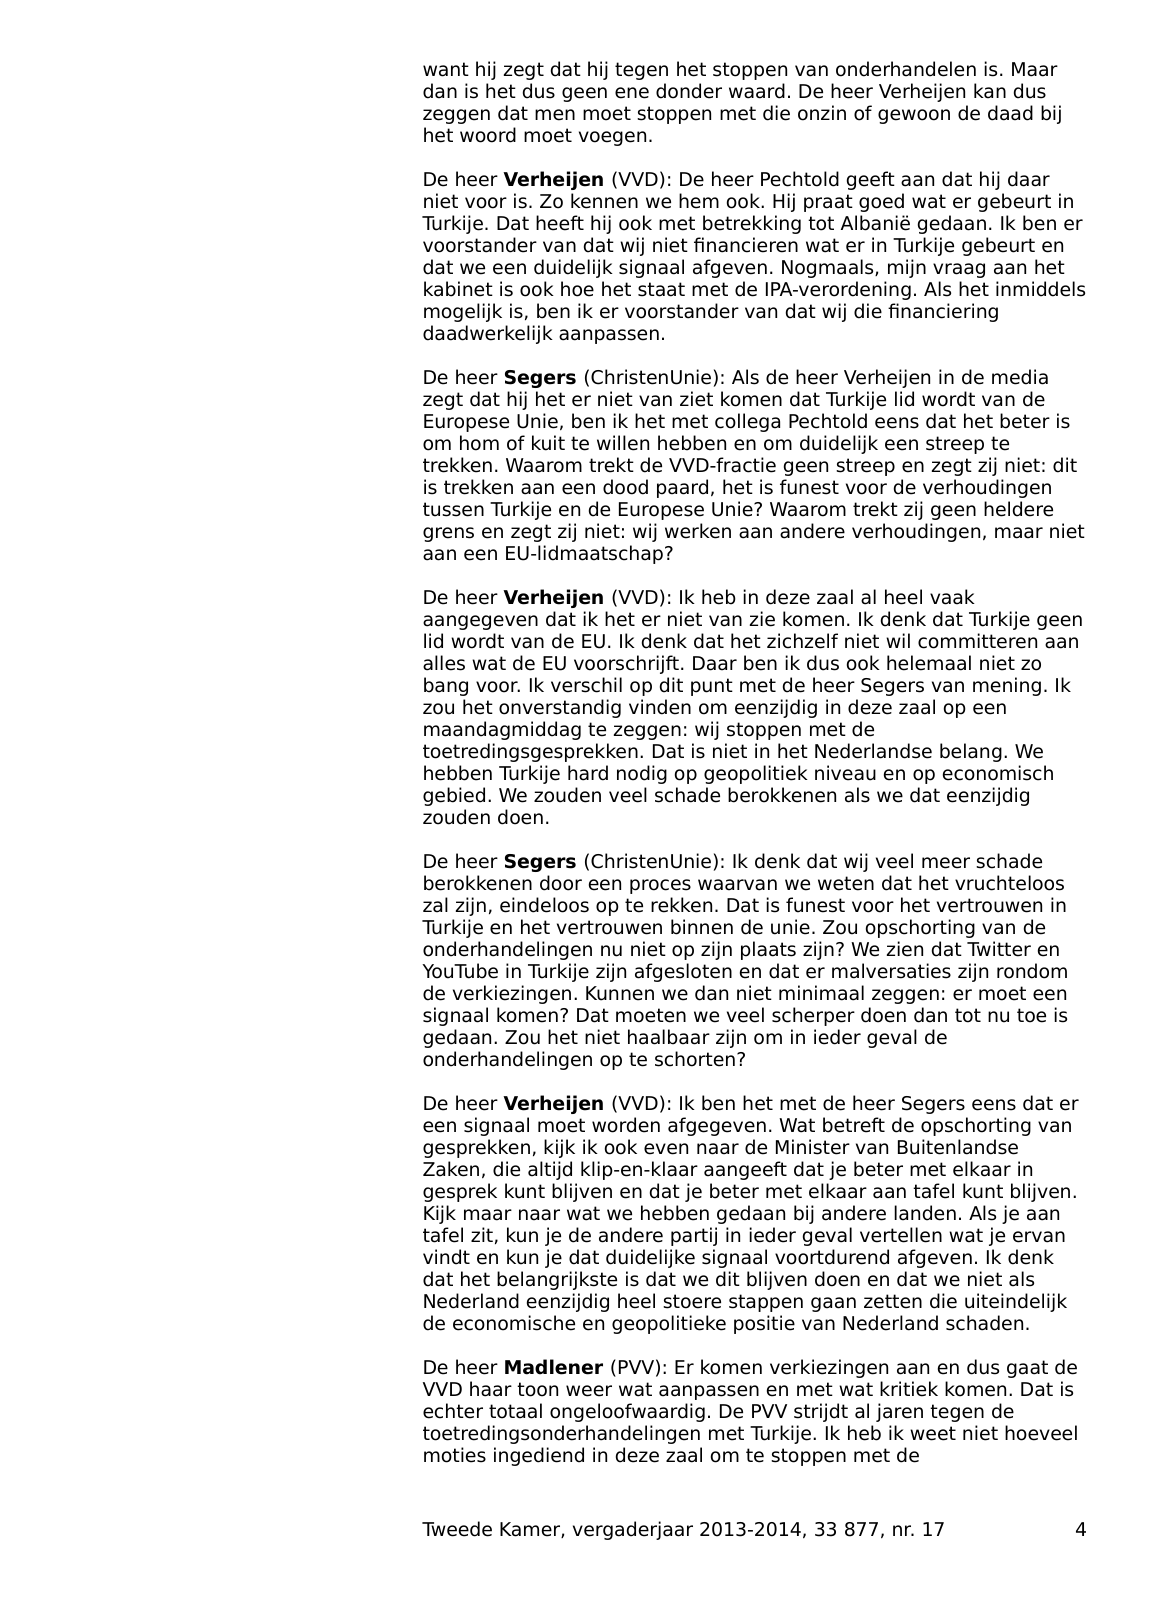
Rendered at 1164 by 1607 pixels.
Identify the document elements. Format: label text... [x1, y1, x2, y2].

text De heer Verheijen (VVD): De heer Pechtold geeft aan dat hij daar niet voor is. Zo kennen we hem ook. Hij praat goed wat er gebeurt in Turkije. Dat heeft hij ook met betrekking tot Albanië gedaan. Ik ben er voorstander van dat wij niet financieren wat er in Turkije gebeurt en dat we een duidelijk signaal afgeven. Nogmaals, mijn vraag aan het kabinet is ook hoe het staat met de IPA-verordening. Als het inmiddels mogelijk is, ben ik er voorstander van dat wij die financiering daadwerkelijk aanpassen. [422, 169, 1087, 345]
text De heer Madlener (PVV): Er komen verkiezingen aan en dus gaat de VVD haar toon weer wat aanpassen en met wat kritiek komen. Dat is echter totaal ongeloofwaardig. De PVV strijdt al jaren tegen de toetredingsonderhandelingen met Turkije. Ik heb ik weet niet hoeveel moties ingediend in deze zaal om te stoppen met de [422, 1357, 1087, 1467]
text De heer Segers (ChristenUnie): Als de heer Verheijen in de media zegt dat hij het er niet van ziet komen dat Turkije lid wordt van de Europese Unie, ben ik het met collega Pechtold eens dat het beter is om hom of kuit te willen hebben en om duidelijk een streep te trekken. Waarom trekt de VVD-fractie geen streep en zegt zij niet: dit is trekken aan een dood paard, het is funest voor de verhoudingen tussen Turkije en de Europese Unie? Waarom trekt zij geen heldere grens en zegt zij niet: wij werken aan andere verhoudingen, maar niet aan een EU-lidmaatschap? [422, 367, 1087, 565]
text De heer Verheijen (VVD): Ik heb in deze zaal al heel vaak aangegeven dat ik het er niet van zie komen. Ik denk dat Turkije geen lid wordt van de EU. Ik denk dat het zichzelf niet wil committeren aan alles wat de EU voorschrijft. Daar ben ik dus ook helemaal niet zo bang voor. Ik verschil op dit punt met de heer Segers van mening. Ik zou het onverstandig vinden om eenzijdig in deze zaal op een maandagmiddag te zeggen: wij stoppen met de toetredingsgesprekken. Dat is niet in het Nederlandse belang. We hebben Turkije hard nodig op geopolitiek niveau en op economisch gebied. We zouden veel schade berokkenen als we dat eenzijdig zouden doen. [422, 587, 1087, 829]
text De heer Segers (ChristenUnie): Ik denk dat wij veel meer schade berokkenen door een proces waarvan we weten dat het vruchteloos zal zijn, eindeloos op te rekken. Dat is funest voor het vertrouwen in Turkije en het vertrouwen binnen de unie. Zou opschorting van de onderhandelingen nu niet op zijn plaats zijn? We zien dat Twitter en YouTube in Turkije zijn afgesloten en dat er malversaties zijn rondom de verkiezingen. Kunnen we dan niet minimaal zeggen: er moet een signaal komen? Dat moeten we veel scherper doen dan tot nu toe is gedaan. Zou het niet haalbaar zijn om in ieder geval de onderhandelingen op te schorten? [422, 851, 1087, 1071]
text want hij zegt dat hij tegen het stoppen van onderhandelen is. Maar dan is het dus geen ene donder waard. De heer Verheijen kan dus zeggen dat men moet stoppen met die onzin of gewoon de daad bij het woord moet voegen. [422, 59, 1087, 147]
text De heer Verheijen (VVD): Ik ben het met de heer Segers eens dat er een signaal moet worden afgegeven. Wat betreft de opschorting van gesprekken, kijk ik ook even naar de Minister van Buitenlandse Zaken, die altijd klip-en-klaar aangeeft dat je beter met elkaar in gesprek kunt blijven en dat je beter met elkaar aan tafel kunt blijven. Kijk maar naar wat we hebben gedaan bij andere landen. Als je aan tafel zit, kun je de andere partij in ieder geval vertellen wat je ervan vindt en kun je dat duidelijke signaal voortdurend afgeven. Ik denk dat het belangrijkste is dat we dit blijven doen en dat we niet als Nederland eenzijdig heel stoere stappen gaan zetten die uiteindelijk de economische en geopolitieke positie van Nederland schaden. [422, 1093, 1087, 1335]
